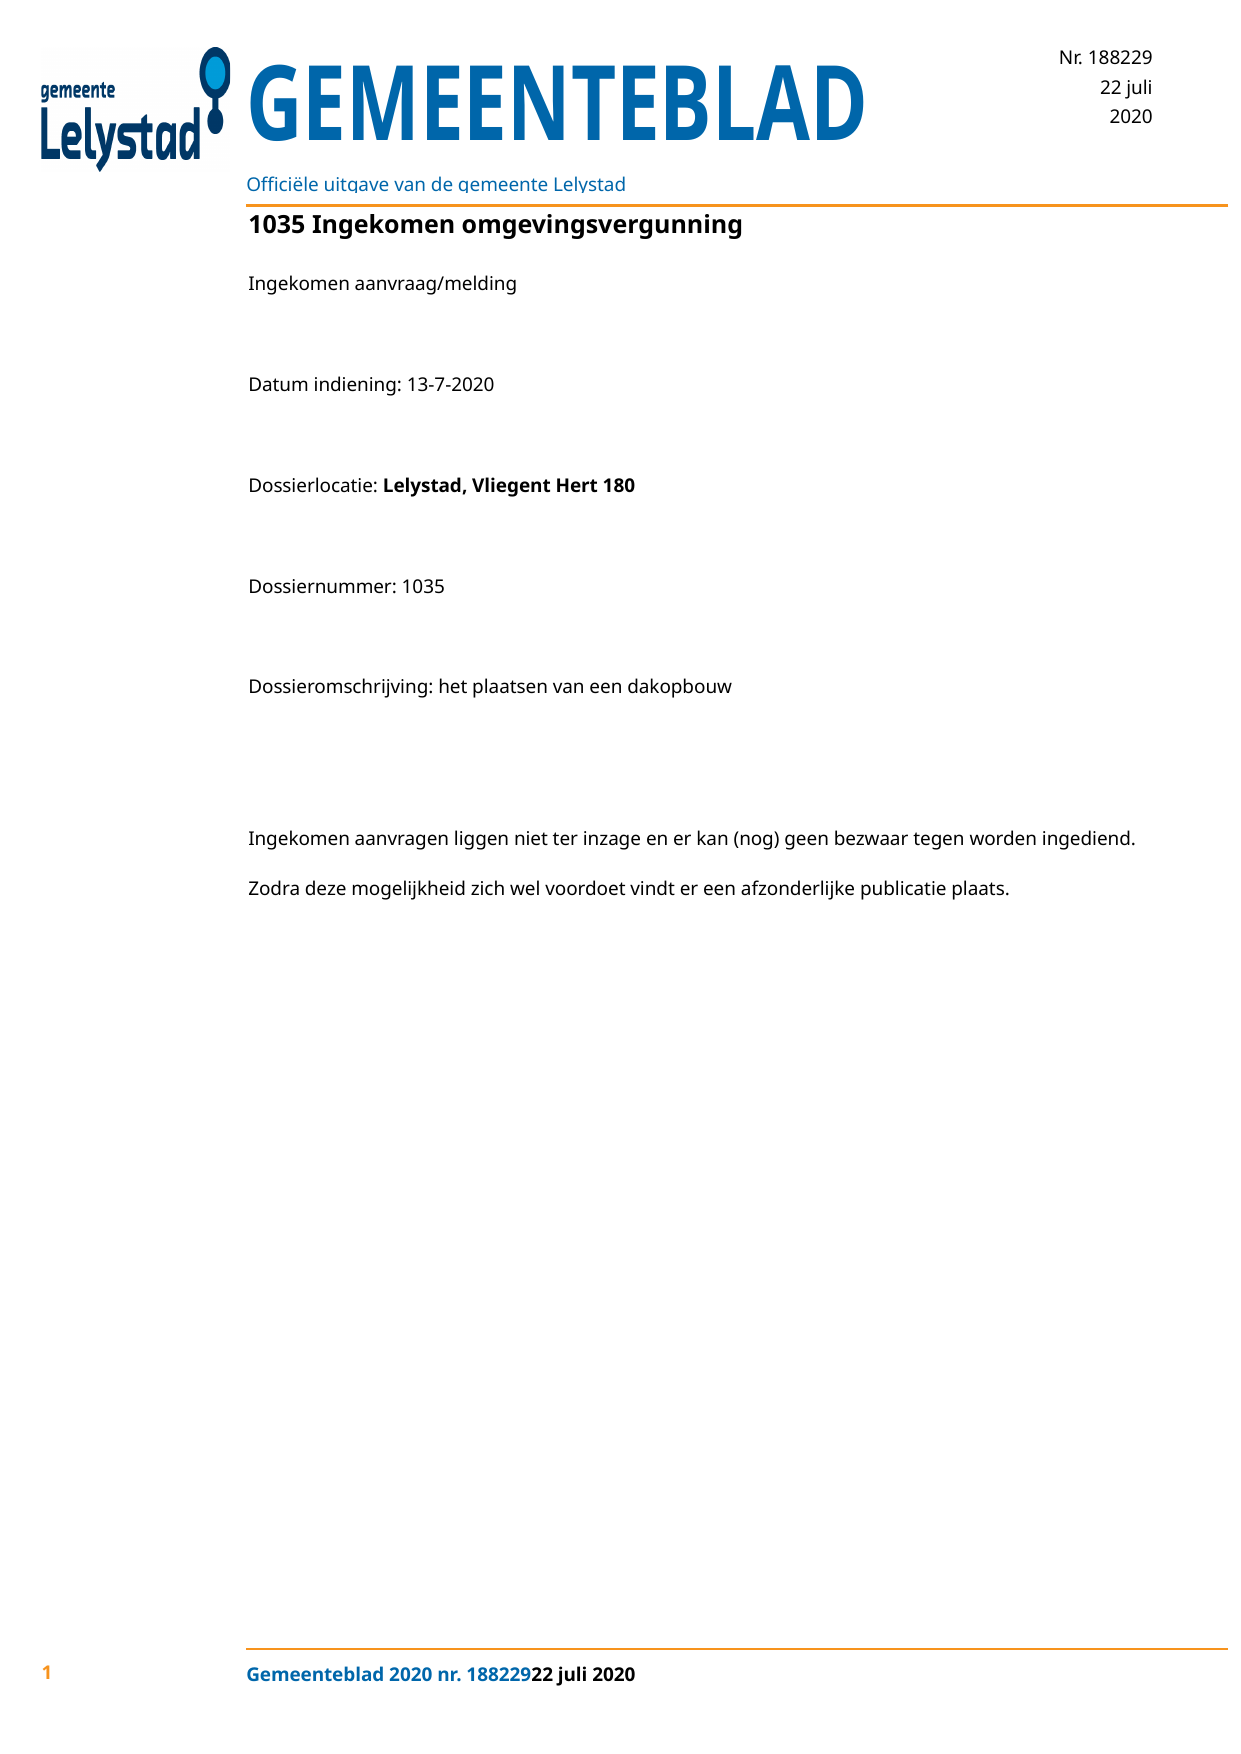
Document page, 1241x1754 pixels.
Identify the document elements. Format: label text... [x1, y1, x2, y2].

text Ingekomen aanvraag/melding [248, 270, 1152, 296]
picture [41, 47, 231, 172]
text Dossieromschrijving: het plaatsen van een dakopbouw [248, 674, 1152, 699]
text Zodra deze mogelijkheid zich wel voordoet vindt er een afzonderlijke publicatie plaats. [248, 875, 1152, 901]
text Dossierlocatie: Lelystad, Vliegent Hert 180 [248, 472, 1152, 498]
text Dossiernummer: 1035 [248, 573, 1152, 598]
text Datum indiening: 13-7-2020 [248, 371, 1152, 397]
text 1035 Ingekomen omgevingsvergunning [248, 207, 1152, 241]
text Ingekomen aanvragen liggen niet ter inzage en er kan (nog) geen bezwaar tegen worden ingediend. [248, 825, 1152, 851]
